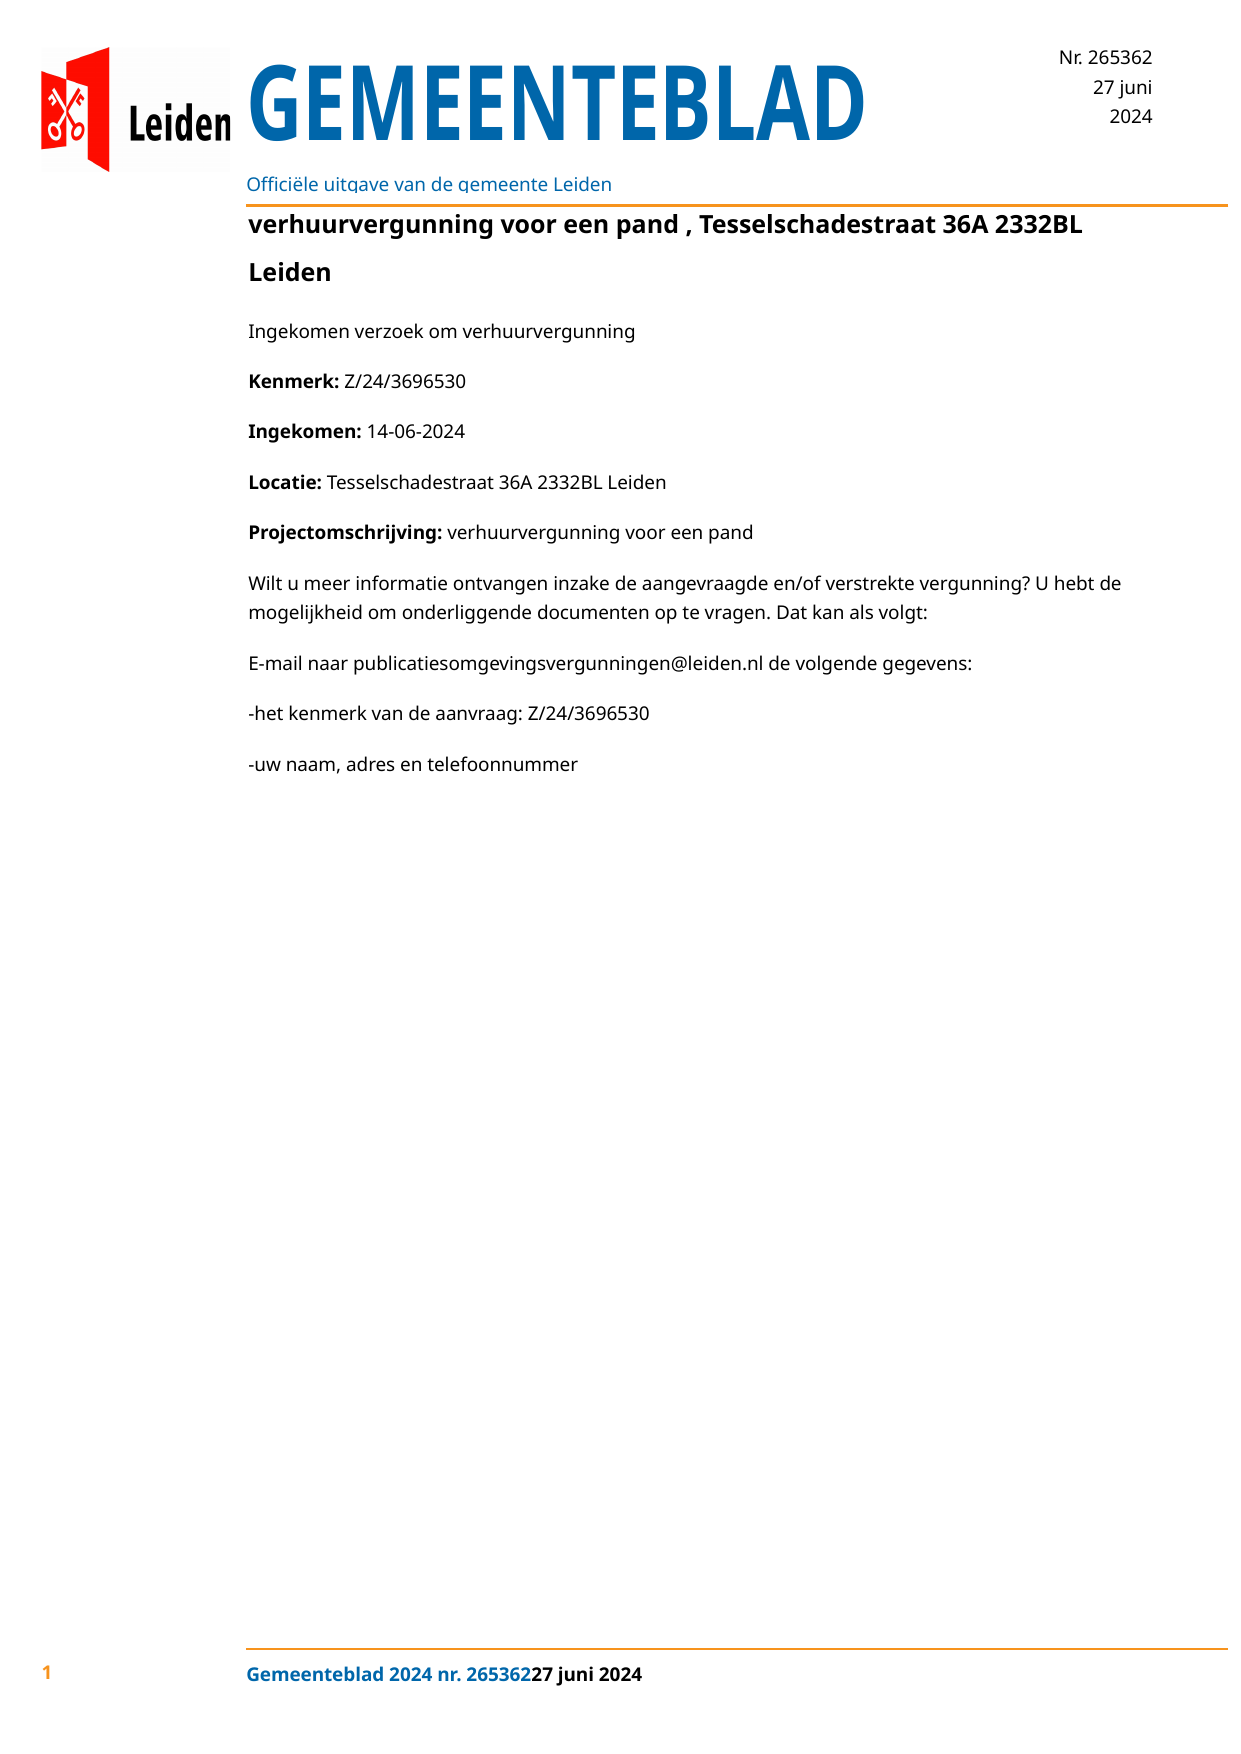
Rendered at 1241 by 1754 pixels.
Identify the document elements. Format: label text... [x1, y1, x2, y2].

text Projectomschrijving: verhuurvergunning voor een pand [248, 519, 1152, 545]
picture [41, 47, 231, 172]
text Ingekomen: 14-06-2024 [248, 419, 1152, 444]
text -het kenmerk van de aanvraag: Z/24/3696530 [248, 700, 1152, 726]
text Kenmerk: Z/24/3696530 [248, 368, 1152, 394]
text Locatie: Tesselschadestraat 36A 2332BL Leiden [248, 469, 1152, 495]
text -uw naam, adres en telefoonnummer [248, 751, 1152, 777]
text Ingekomen verzoek om verhuurvergunning [248, 318, 1152, 344]
text verhuurvergunning voor een pand , Tesselschadestraat 36A 2332BL Leiden [248, 207, 1152, 288]
text Wilt u meer informatie ontvangen inzake de aangevraagde en/of verstrekte vergunning? U hebt de mogelijkheid om onderliggende documenten op te vragen. Dat kan als volgt: [248, 570, 1152, 625]
text E-mail naar publicatiesomgevingsvergunningen@leiden.nl de volgende gegevens: [248, 650, 1152, 676]
